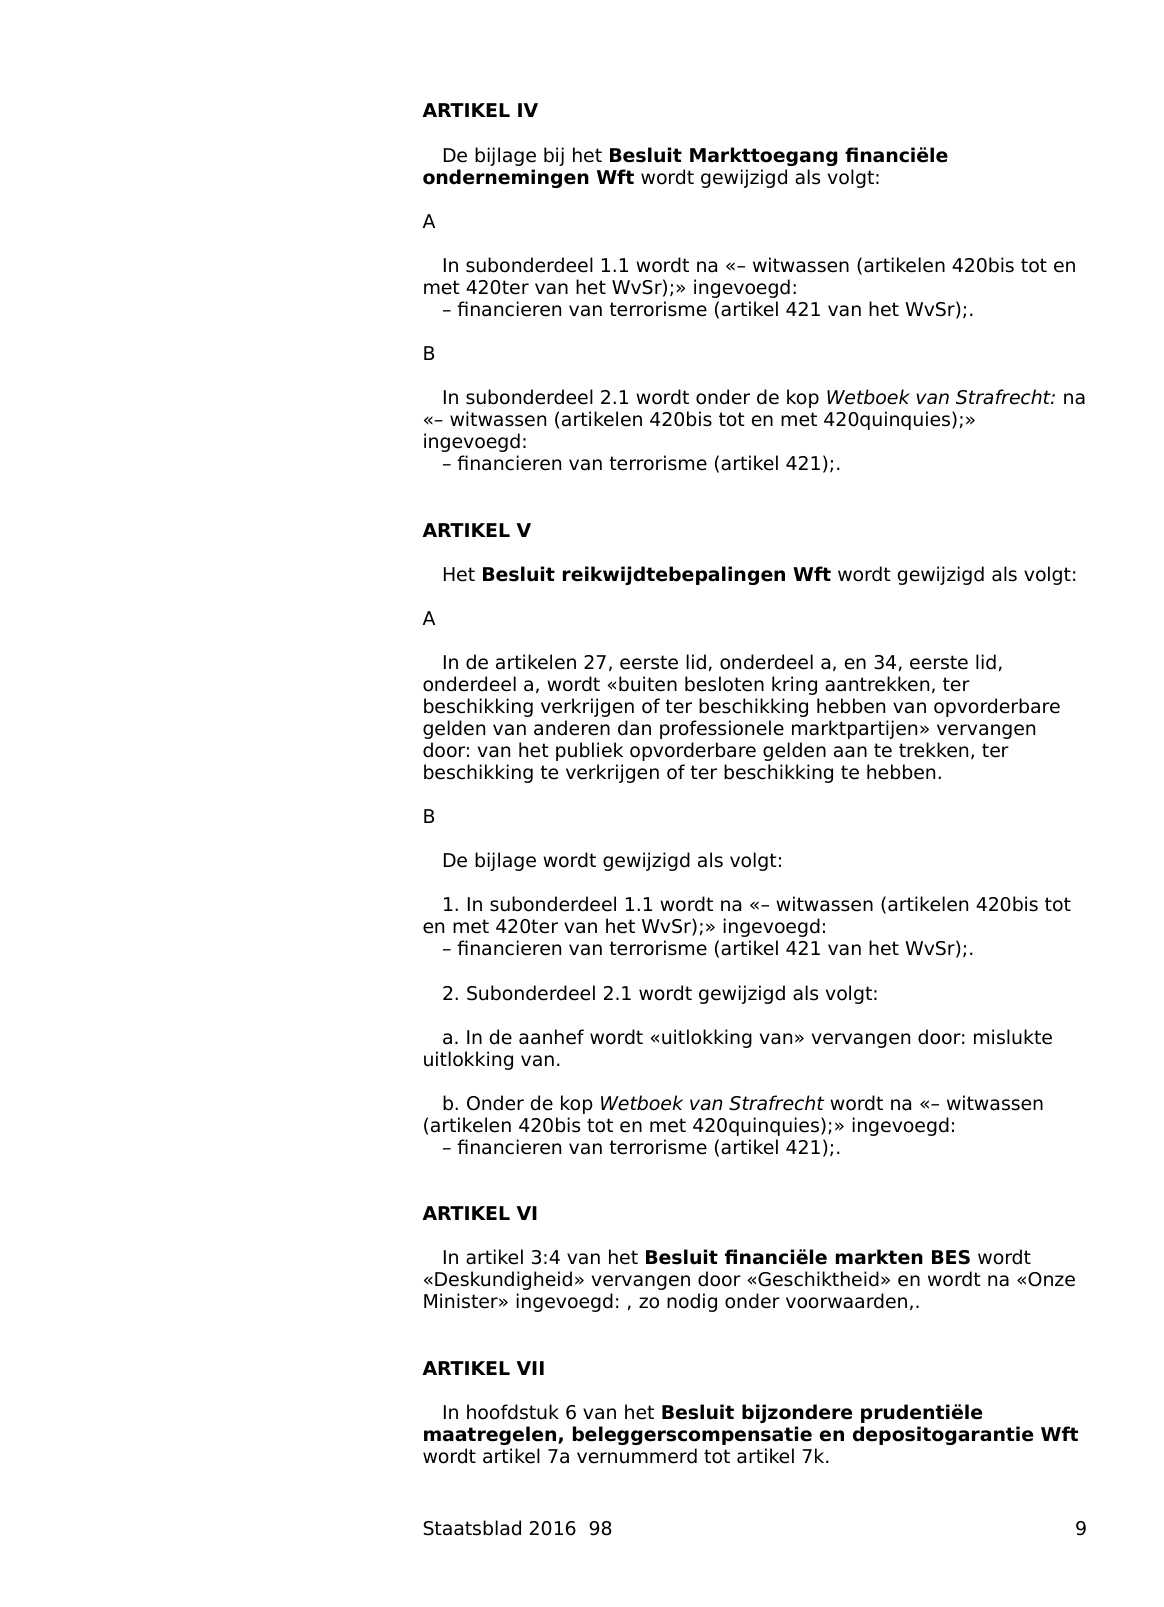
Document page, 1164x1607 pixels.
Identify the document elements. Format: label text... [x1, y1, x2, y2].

text B [422, 343, 1087, 365]
subtitle ARTIKEL IV [422, 100, 1087, 122]
text 2. Subonderdeel 2.1 wordt gewijzigd als volgt: [422, 982, 1087, 1004]
text In de artikelen 27, eerste lid, onderdeel a, en 34, eerste lid, onderdeel a, wordt «buiten besloten kring aantrekken, ter beschikking verkrijgen of ter beschikking hebben van opvorderbare gelden van anderen dan professionele marktpartijen» vervangen door: van het publiek opvorderbare gelden aan te trekken, ter beschikking te verkrijgen of ter beschikking te hebben. [422, 652, 1087, 784]
text De bijlage bij het Besluit Markttoegang financiële ondernemingen Wft wordt gewijzigd als volgt: [422, 144, 1087, 188]
text A [422, 211, 1087, 233]
subtitle ARTIKEL V [422, 519, 1087, 541]
subtitle ARTIKEL VII [422, 1358, 1087, 1379]
text In subonderdeel 2.1 wordt onder de kop Wetboek van Strafrecht: na «– witwassen (artikelen 420bis tot en met 420quinquies);» ingevoegd: [422, 387, 1087, 453]
text B [422, 806, 1087, 828]
text In hoofdstuk 6 van het Besluit bijzondere prudentiële maatregelen, beleggerscompensatie en depositogarantie Wft wordt artikel 7a vernummerd tot artikel 7k. [422, 1402, 1087, 1468]
text De bijlage wordt gewijzigd als volgt: [422, 850, 1087, 872]
text b. Onder de kop Wetboek van Strafrecht wordt na «– witwassen (artikelen 420bis tot en met 420quinquies);» ingevoegd: [422, 1093, 1087, 1137]
text In subonderdeel 1.1 wordt na «– witwassen (artikelen 420bis tot en met 420ter van het WvSr);» ingevoegd: [422, 255, 1087, 299]
text a. In de aanhef wordt «uitlokking van» vervangen door: mislukte uitlokking van. [422, 1027, 1087, 1071]
text – financieren van terrorisme (artikel 421);. [422, 453, 1087, 475]
subtitle ARTIKEL VI [422, 1203, 1087, 1225]
text 1. In subonderdeel 1.1 wordt na «– witwassen (artikelen 420bis tot en met 420ter van het WvSr);» ingevoegd: [422, 894, 1087, 938]
text – financieren van terrorisme (artikel 421);. [422, 1137, 1087, 1159]
text Het Besluit reikwijdtebepalingen Wft wordt gewijzigd als volgt: [422, 564, 1087, 586]
text A [422, 608, 1087, 630]
text – financieren van terrorisme (artikel 421 van het WvSr);. [422, 938, 1087, 960]
text In artikel 3:4 van het Besluit financiële markten BES wordt «Deskundigheid» vervangen door «Geschiktheid» en wordt na «Onze Minister» ingevoegd: , zo nodig onder voorwaarden,. [422, 1247, 1087, 1313]
text – financieren van terrorisme (artikel 421 van het WvSr);. [422, 299, 1087, 321]
